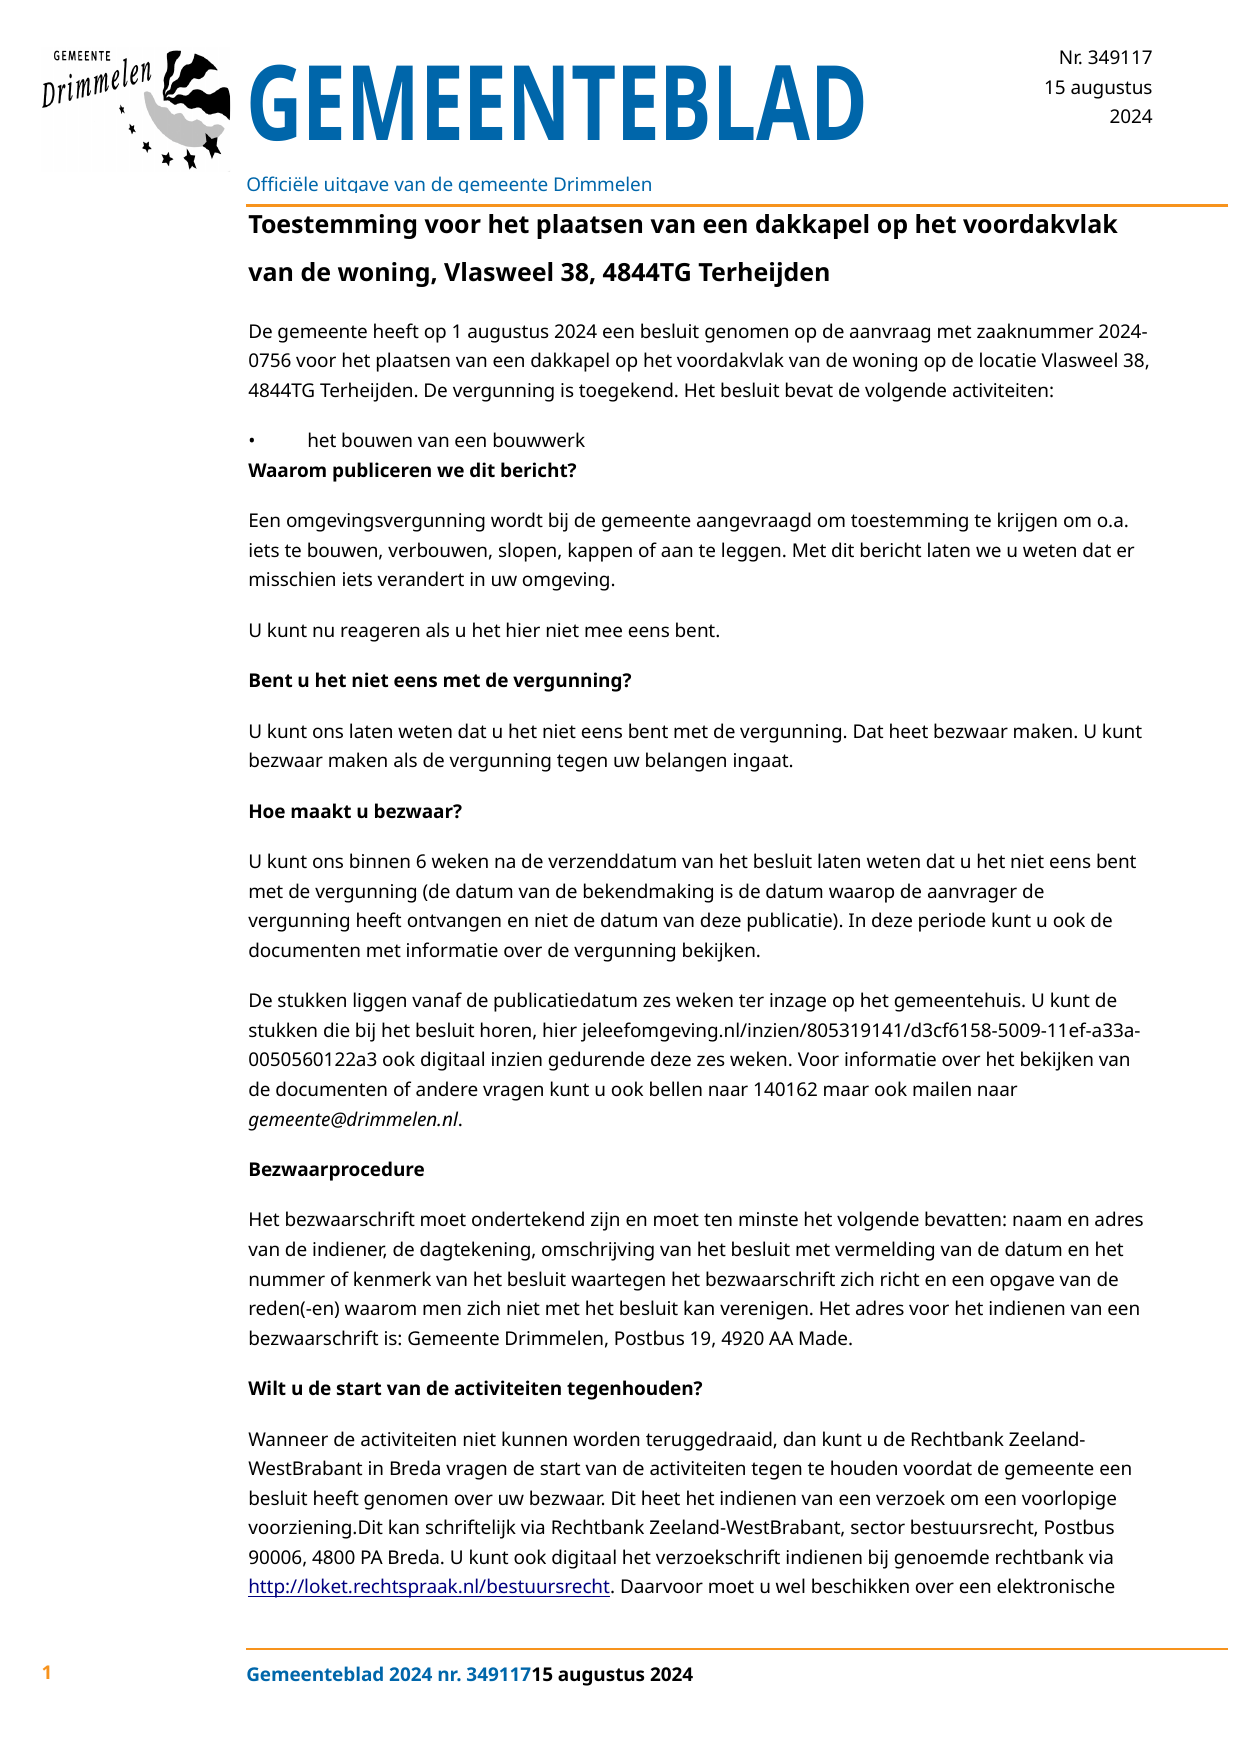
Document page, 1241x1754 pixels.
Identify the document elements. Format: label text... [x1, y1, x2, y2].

text Een omgevingsvergunning wordt bij de gemeente aangevraagd om toestemming te krijgen om o.a. iets te bouwen, verbouwen, slopen, kappen of aan te leggen. Met dit bericht laten we u weten dat er misschien iets verandert in uw omgeving. [248, 507, 1152, 592]
text Wanneer de activiteiten niet kunnen worden teruggedraaid, dan kunt u de Rechtbank Zeeland-WestBrabant in Breda vragen de start van de activiteiten tegen te houden voordat de gemeente een besluit heeft genomen over uw bezwaar. Dit heet het indienen van een verzoek om een voorlopige voorziening.Dit kan schriftelijk via Rechtbank Zeeland-WestBrabant, sector bestuursrecht, Postbus 90006, 4800 PA Breda. U kunt ook digitaal het verzoekschrift indienen bij genoemde rechtbank via http://loket.rechtspraak.nl/bestuursrecht. Daarvoor moet u wel beschikken over een elektronische [248, 1426, 1152, 1599]
text Het bezwaarschrift moet ondertekend zijn en moet ten minste het volgende bevatten: naam en adres van de indiener, de dagtekening, omschrijving van het besluit met vermelding van de datum en het nummer of kenmerk van het besluit waartegen het bezwaarschrift zich richt en een opgave van de reden(-en) waarom men zich niet met het besluit kan verenigen. Het adres voor het indienen van een bezwaarschrift is: Gemeente Drimmelen, Postbus 19, 4920 AA Made. [248, 1207, 1152, 1351]
text De stukken liggen vanaf de publicatiedatum zes weken ter inzage op het gemeentehuis. U kunt de stukken die bij het besluit horen, hier jeleefomgeving.nl/inzien/805319141/d3cf6158-5009-11ef-a33a-0050560122a3 ook digitaal inzien gedurende deze zes weken. Voor informatie over het bekijken van de documenten of andere vragen kunt u ook bellen naar 140162 maar ook mailen naar gemeente@drimmelen.nl. [248, 987, 1152, 1132]
list het bouwen van een bouwwerk [248, 427, 1152, 453]
text Bent u het niet eens met de vergunning? [248, 667, 1152, 693]
text Bezwaarprocedure [248, 1156, 1152, 1182]
text U kunt ons laten weten dat u het niet eens bent met de vergunning. Dat heet bezwaar maken. U kunt bezwaar maken als de vergunning tegen uw belangen ingaat. [248, 718, 1152, 773]
text Waarom publiceren we dit bericht? [248, 457, 1152, 483]
text U kunt ons binnen 6 weken na de verzenddatum van het besluit laten weten dat u het niet eens bent met de vergunning (de datum van de bekendmaking is de datum waarop de aanvrager de vergunning heeft ontvangen en niet de datum van deze publicatie). In deze periode kunt u ook de documenten met informatie over de vergunning bekijken. [248, 848, 1152, 963]
text Hoe maakt u bezwaar? [248, 798, 1152, 824]
text De gemeente heeft op 1 augustus 2024 een besluit genomen op de aanvraag met zaaknummer 2024-0756 voor het plaatsen van een dakkapel op het voordakvlak van de woning op de locatie Vlasweel 38, 4844TG Terheijden. De vergunning is toegekend. Het besluit bevat de volgende activiteiten: [248, 318, 1152, 403]
picture [41, 47, 231, 172]
text U kunt nu reageren als u het hier niet mee eens bent. [248, 617, 1152, 643]
text Toestemming voor het plaatsen van een dakkapel op het voordakvlak van de woning, Vlasweel 38, 4844TG Terheijden [248, 207, 1152, 288]
text Wilt u de start van de activiteiten tegenhouden? [248, 1375, 1152, 1401]
